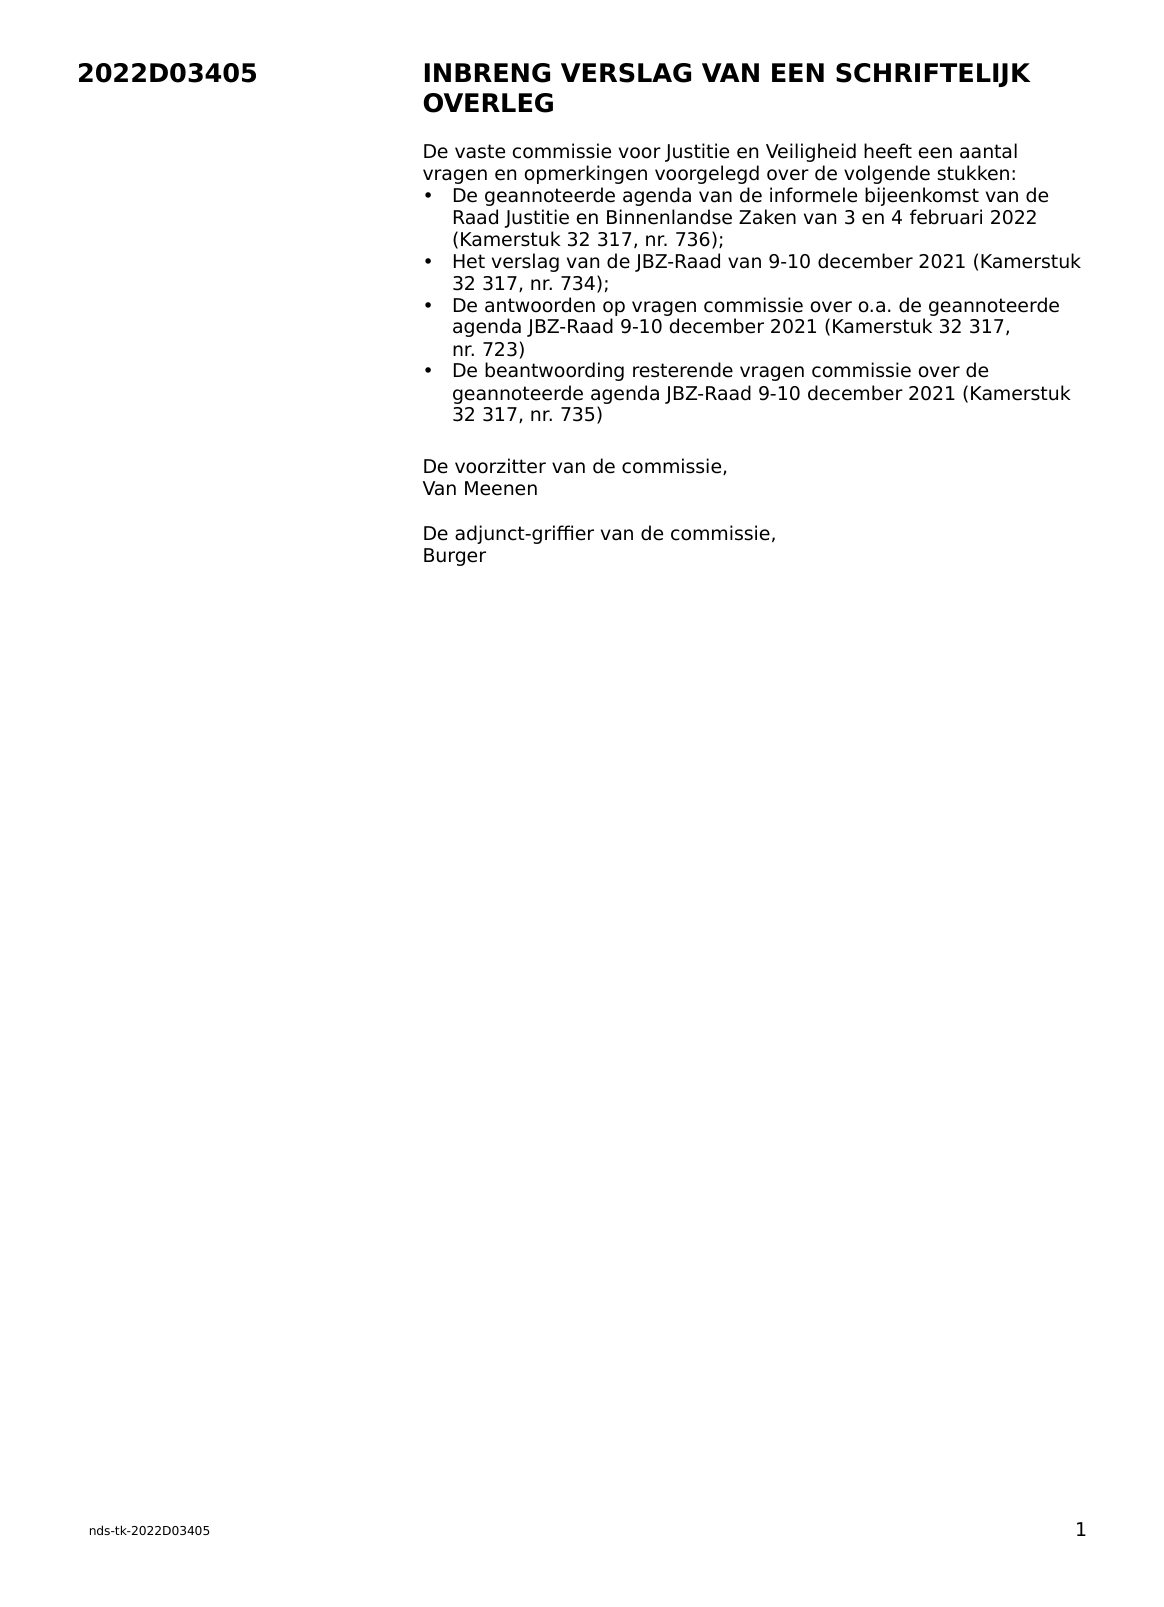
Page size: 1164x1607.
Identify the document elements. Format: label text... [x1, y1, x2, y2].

text • Het verslag van de JBZ-Raad van 9-10 december 2021 (Kamerstuk 32 317, nr. 734); [422, 251, 1087, 294]
text • De geannoteerde agenda van de informele bijeenkomst van de Raad Justitie en Binnenlandse Zaken van 3 en 4 februari 2022 (Kamerstuk 32 317, nr. 736); [422, 184, 1087, 251]
text • De antwoorden op vragen commissie over o.a. de geannoteerde agenda JBZ-Raad 9-10 december 2021 (Kamerstuk 32 317, nr. 723) [422, 294, 1087, 360]
text De vaste commissie voor Justitie en Veiligheid heeft een aantal vragen en opmerkingen voorgelegd over de volgende stukken: [422, 141, 1087, 184]
text 2022D03405 INBRENG VERSLAG VAN EEN SCHRIFTELIJK OVERLEG [77, 59, 1087, 118]
text De adjunct-griffier van de commissie, Burger [422, 522, 1087, 566]
text nds-tk-2022D03405 [88, 1524, 323, 1538]
text • De beantwoording resterende vragen commissie over de geannoteerde agenda JBZ-Raad 9-10 december 2021 (Kamerstuk 32 317, nr. 735) [422, 360, 1087, 426]
text De voorzitter van de commissie, Van Meenen [422, 456, 1087, 500]
